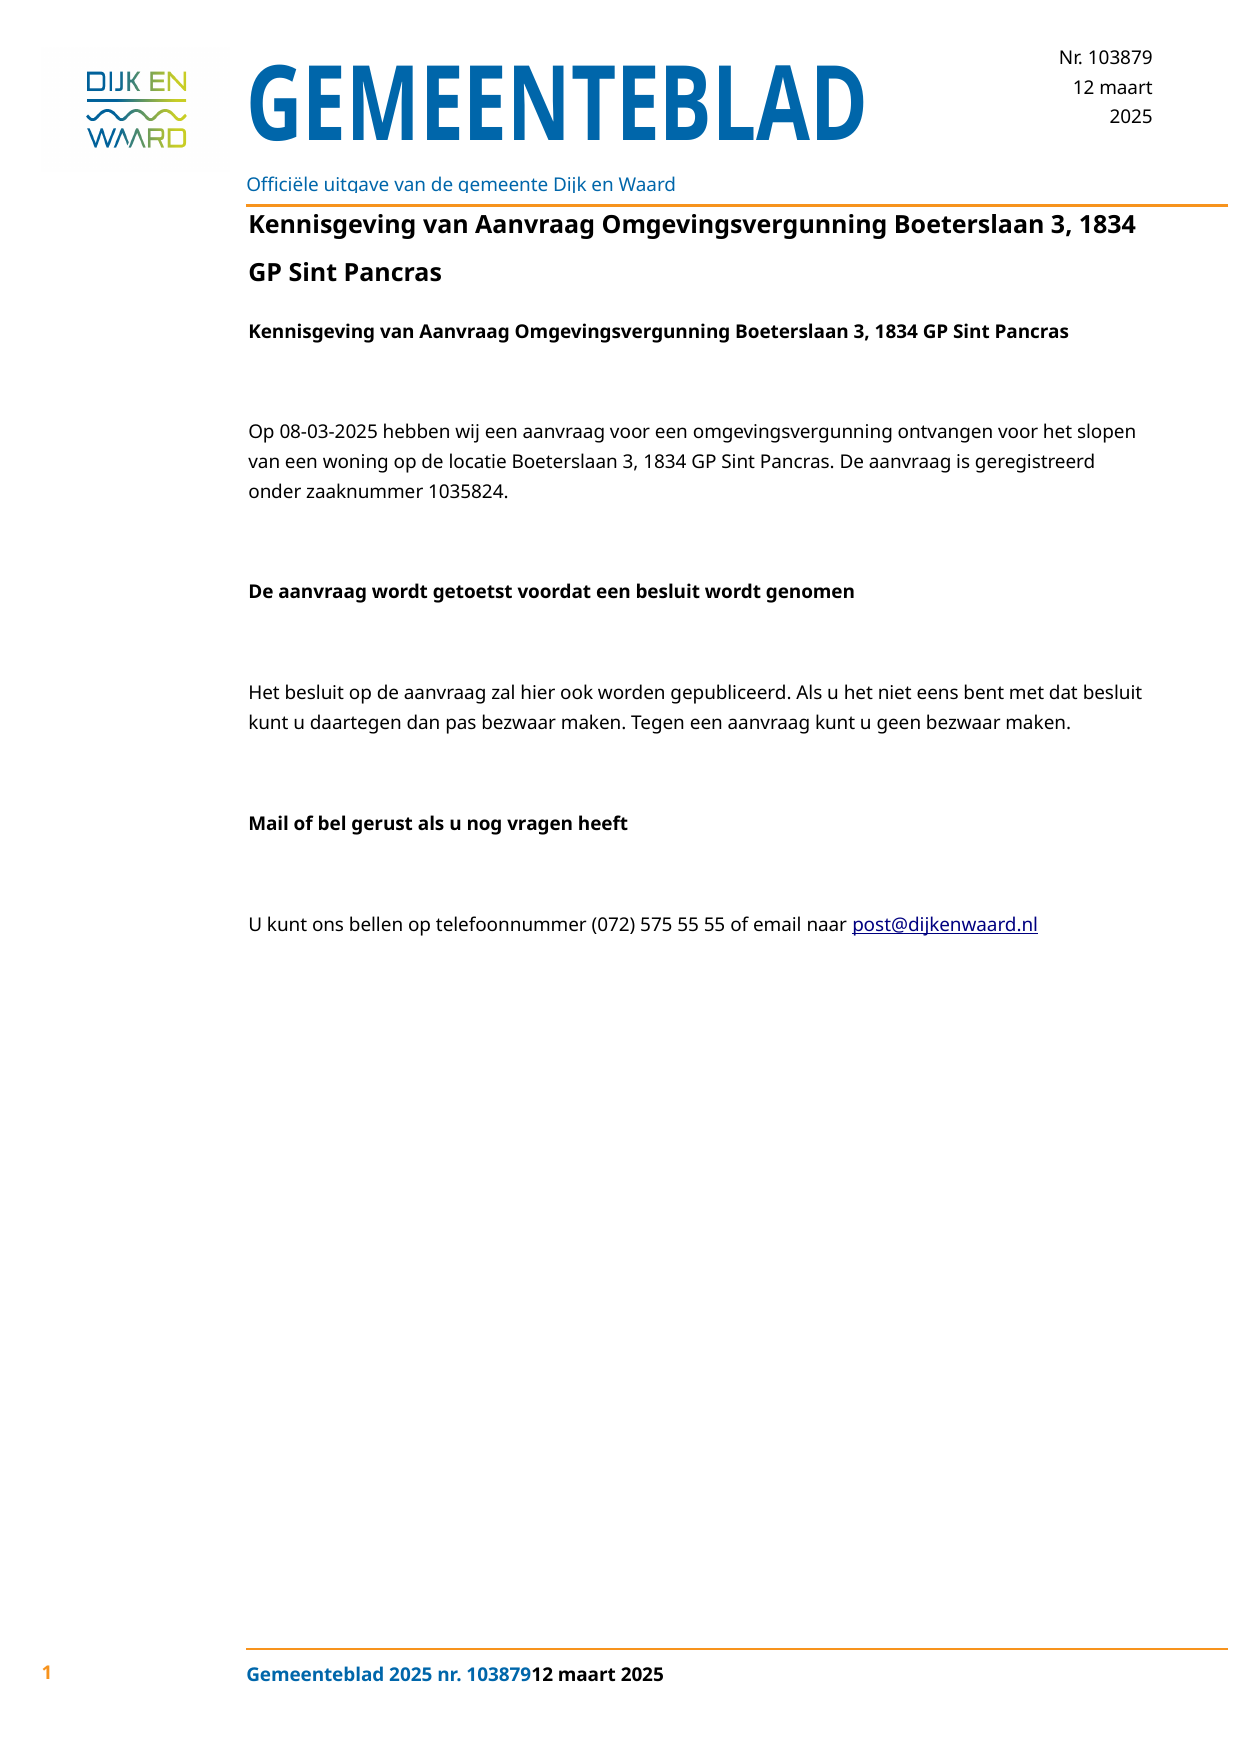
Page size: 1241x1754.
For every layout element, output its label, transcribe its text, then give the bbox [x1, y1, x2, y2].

picture [41, 47, 231, 172]
text Het besluit op de aanvraag zal hier ook worden gepubliceerd. Als u het niet eens bent met dat besluit kunt u daartegen dan pas bezwaar maken. Tegen een aanvraag kunt u geen bezwaar maken. [248, 679, 1152, 735]
text Kennisgeving van Aanvraag Omgevingsvergunning Boeterslaan 3, 1834 GP Sint Pancras [248, 318, 1152, 344]
text Mail of bel gerust als u nog vragen heeft [248, 810, 1152, 836]
text De aanvraag wordt getoetst voordat een besluit wordt genomen [248, 579, 1152, 604]
text Op 08-03-2025 hebben wij een aanvraag voor een omgevingsvergunning ontvangen voor het slopen van een woning op de locatie Boeterslaan 3, 1834 GP Sint Pancras. De aanvraag is geregistreerd onder zaaknummer 1035824. [248, 419, 1152, 504]
text U kunt ons bellen op telefoonnummer (072) 575 55 55 of email naar post@dijkenwaard.nl [248, 911, 1152, 937]
text Kennisgeving van Aanvraag Omgevingsvergunning Boeterslaan 3, 1834 GP Sint Pancras [248, 207, 1152, 288]
